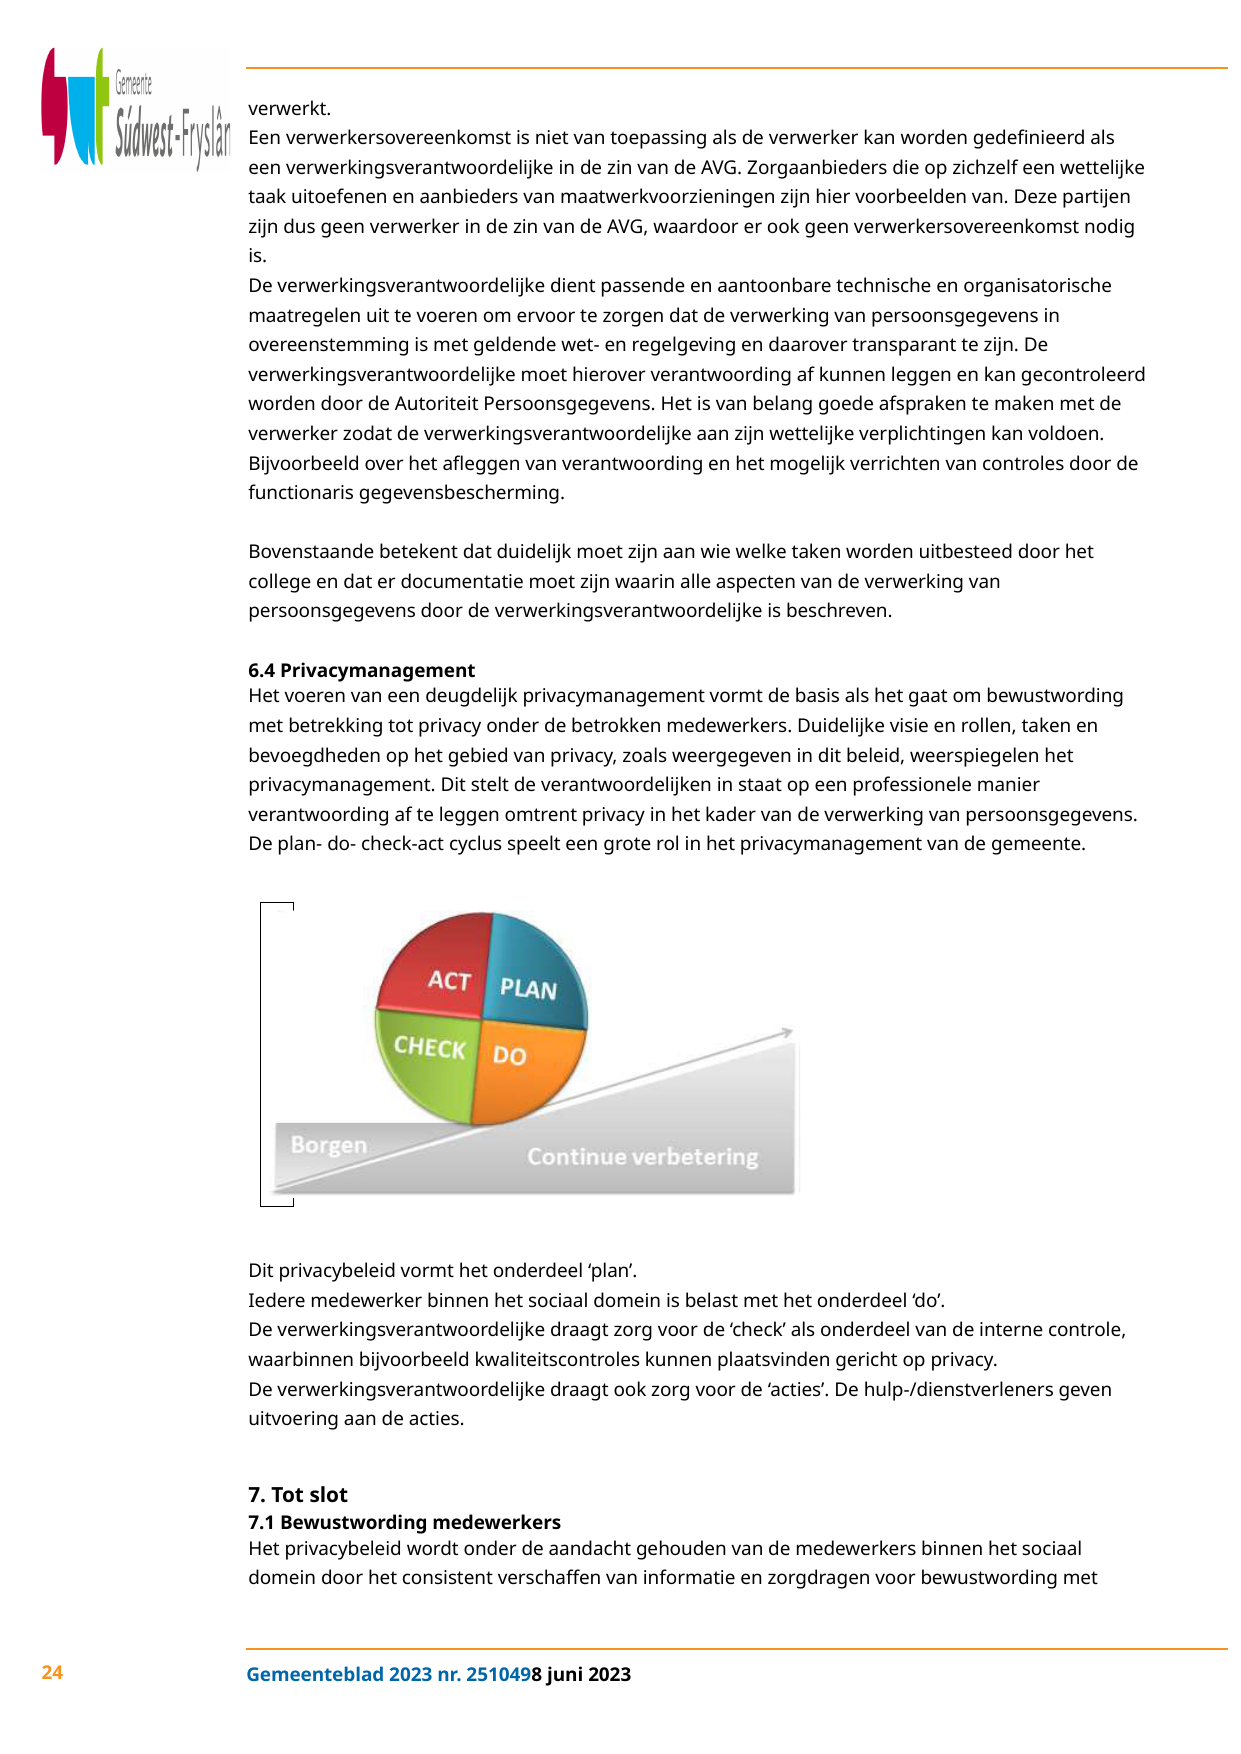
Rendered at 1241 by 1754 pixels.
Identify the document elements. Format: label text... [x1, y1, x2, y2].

text De verwerkingsverantwoordelijke draagt zorg voor de ‘check’ als onderdeel van de interne controle, waarbinnen bijvoorbeeld kwaliteitscontroles kunnen plaatsvinden gericht op privacy. [248, 1317, 1152, 1372]
text Het privacybeleid wordt onder de aandacht gehouden van de medewerkers binnen het sociaal domein door het consistent verschaffen van informatie en zorgdragen voor bewustwording met [248, 1535, 1152, 1590]
text De verwerkingsverantwoordelijke draagt ook zorg voor de ‘acties’. De hulp-/dienstverleners geven uitvoering aan de acties. [248, 1376, 1152, 1431]
text 7. Tot slot [248, 1481, 1152, 1509]
text Het voeren van een deugdelijk privacymanagement vormt de basis als het gaat om bewustwording met betrekking tot privacy onder de betrokken medewerkers. Duidelijke visie en rollen, taken en bevoegdheden op het gebied van privacy, zoals weergegeven in dit beleid, weerspiegelen het privacymanagement. Dit stelt de verantwoordelijken in staat op een professionele manier verantwoording af te leggen omtrent privacy in het kader van de verwerking van persoonsgegevens. De plan- do- check-act cyclus speelt een grote rol in het privacymanagement van de gemeente. [248, 683, 1152, 856]
text Dit privacybeleid vormt het onderdeel ‘plan’. [248, 1257, 1152, 1283]
picture [268, 910, 801, 1198]
picture [41, 47, 231, 172]
text Iedere medewerker binnen het sociaal domein is belast met het onderdeel ‘do’. [248, 1287, 1152, 1313]
text 6.4 Privacymanagement [248, 657, 1152, 683]
text Bovenstaande betekent dat duidelijk moet zijn aan wie welke taken worden uitbesteed door het college en dat er documentatie moet zijn waarin alle aspecten van de verwerking van persoonsgegevens door de verwerkingsverantwoordelijke is beschreven. [248, 538, 1152, 623]
text verwerkt. [248, 95, 1152, 121]
text 7.1 Bewustwording medewerkers [248, 1509, 1152, 1535]
text Een verwerkersovereenkomst is niet van toepassing als de verwerker kan worden gedefinieerd als een verwerkingsverantwoordelijke in de zin van de AVG. Zorgaanbieders die op zichzelf een wettelijke taak uitoefenen en aanbieders van maatwerkvoorzieningen zijn hier voorbeelden van. Deze partijen zijn dus geen verwerker in de zin van de AVG, waardoor er ook geen verwerkersovereenkomst nodig is. [248, 124, 1152, 268]
text De verwerkingsverantwoordelijke dient passende en aantoonbare technische en organisatorische maatregelen uit te voeren om ervoor te zorgen dat de verwerking van persoonsgegevens in overeenstemming is met geldende wet- en regelgeving en daarover transparant te zijn. De verwerkingsverantwoordelijke moet hierover verantwoording af kunnen leggen en kan gecontroleerd worden door de Autoriteit Persoonsgegevens. Het is van belang goede afspraken te maken met de verwerker zodat de verwerkingsverantwoordelijke aan zijn wettelijke verplichtingen kan voldoen. Bijvoorbeeld over het afleggen van verantwoording en het mogelijk verrichten van controles door de functionaris gegevensbescherming. [248, 272, 1152, 505]
